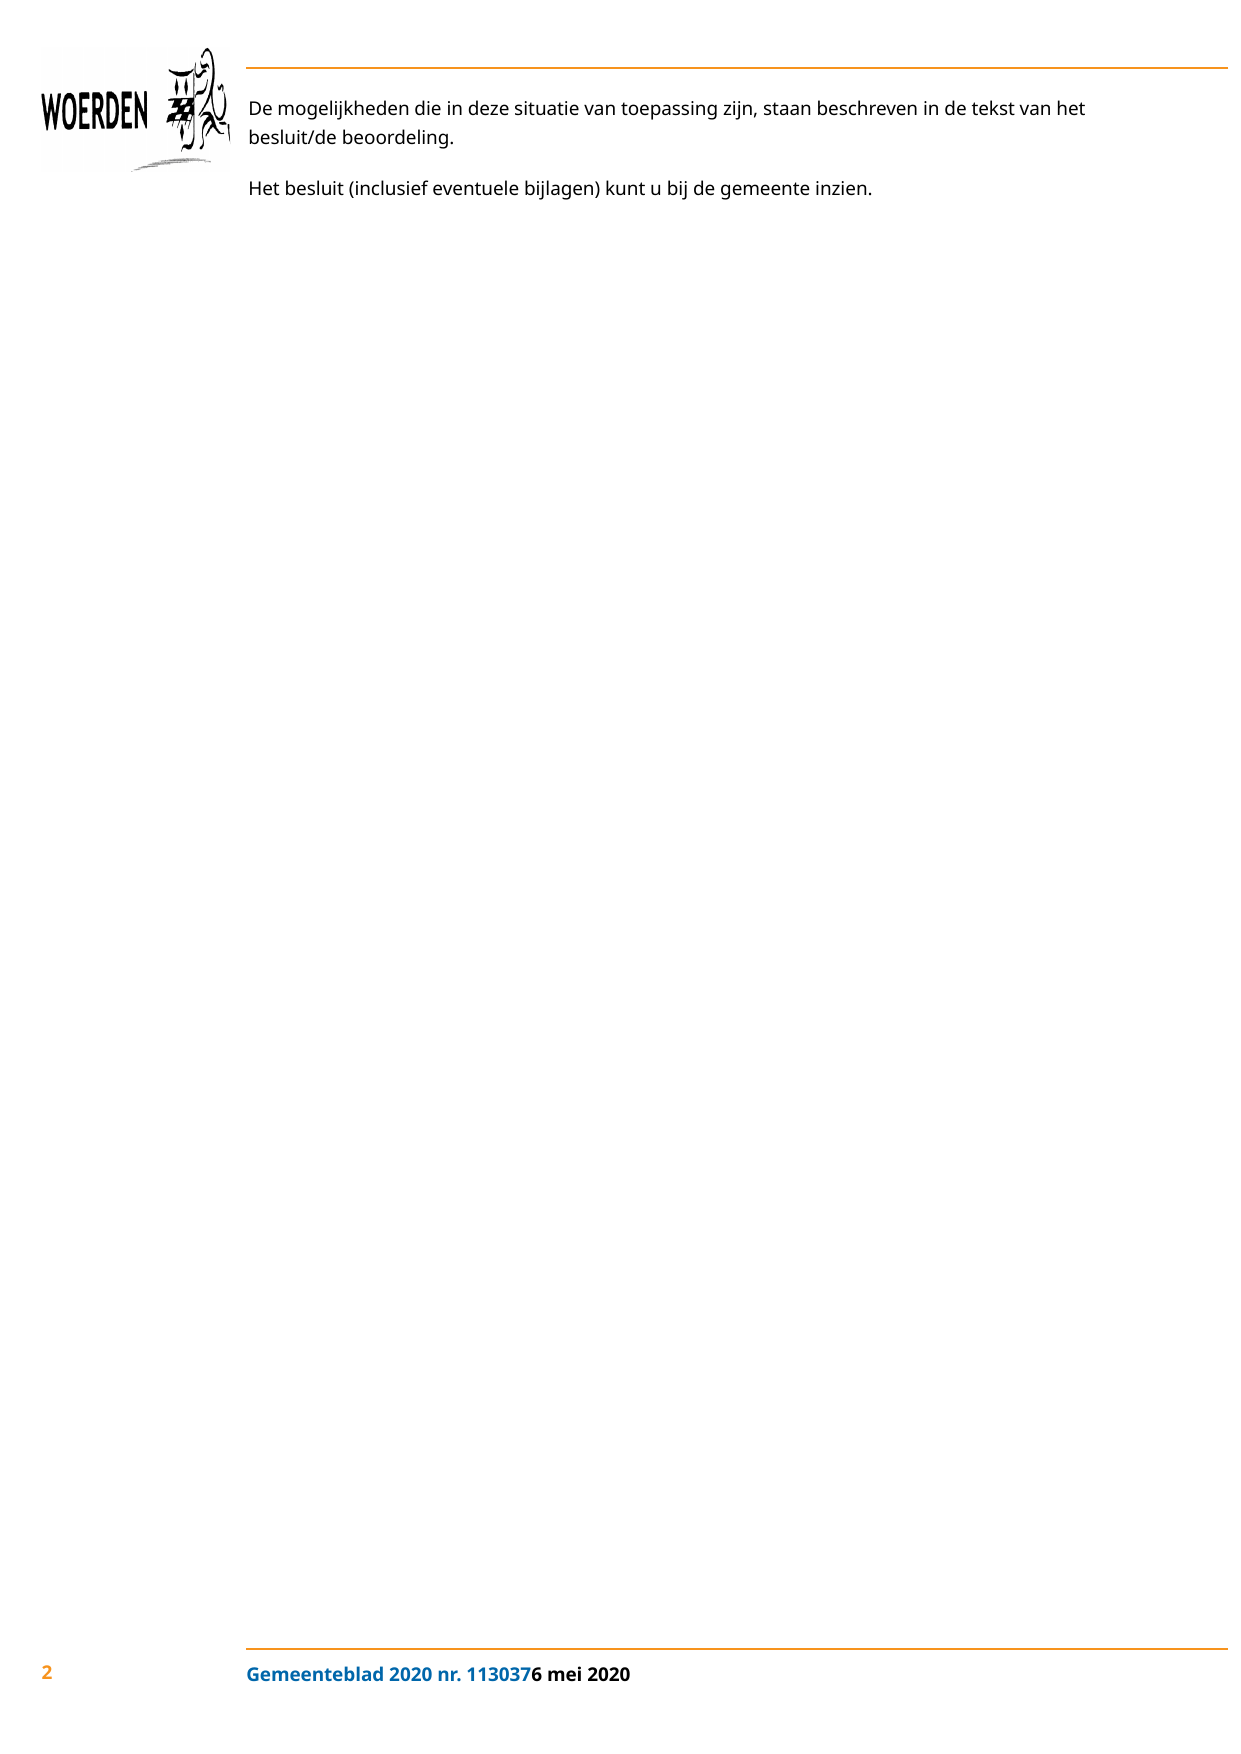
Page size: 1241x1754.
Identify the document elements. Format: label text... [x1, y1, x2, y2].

text De mogelijkheden die in deze situatie van toepassing zijn, staan beschreven in de tekst van het besluit/de beoordeling. [248, 95, 1152, 150]
text Het besluit (inclusief eventuele bijlagen) kunt u bij de gemeente inzien. [248, 175, 1152, 201]
picture [41, 47, 231, 172]
